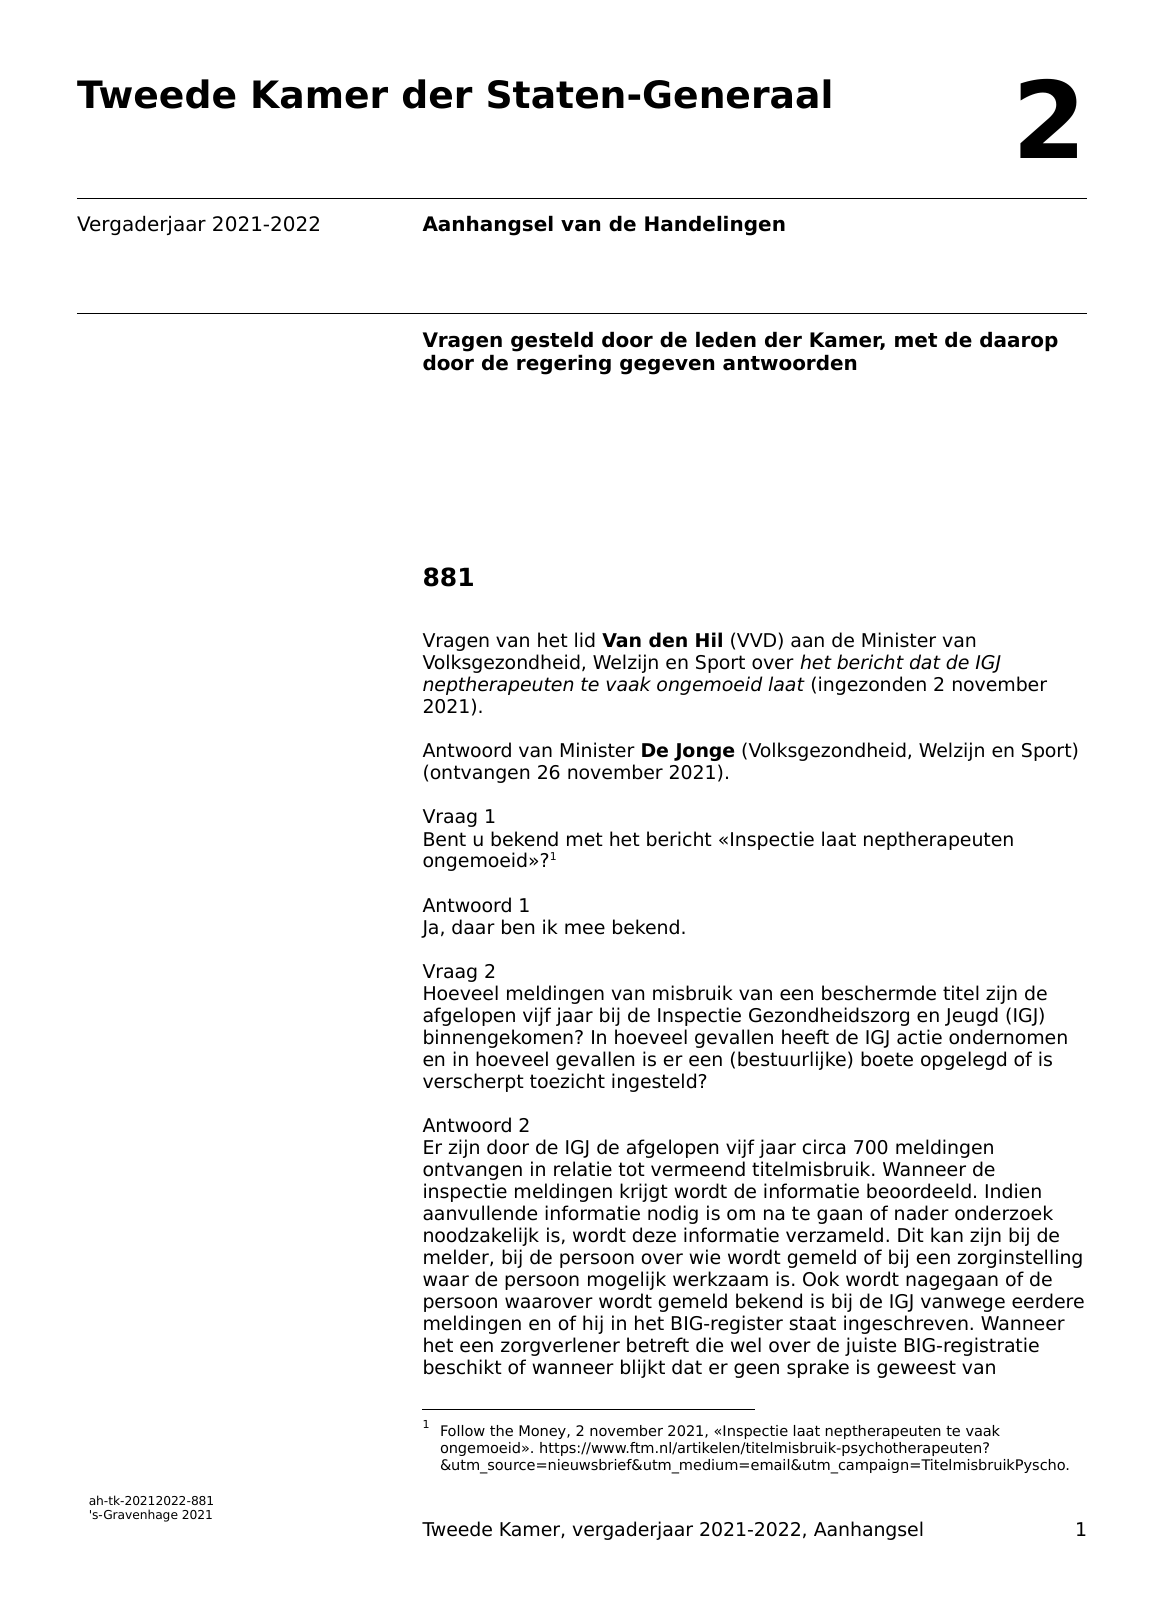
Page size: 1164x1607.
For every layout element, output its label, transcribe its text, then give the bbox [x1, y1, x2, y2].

text Bent u bekend met het bericht «Inspectie laat neptherapeuten ongemoeid»? [422, 828, 1087, 872]
text 881 [422, 563, 1087, 592]
text Antwoord van Minister De Jonge (Volksgezondheid, Welzijn en Sport) (ontvangen 26 november 2021). [422, 740, 1087, 784]
text Ja, daar ben ik mee bekend. [422, 917, 1087, 938]
text Vraag 1 [422, 806, 1087, 828]
table_header 2 [886, 59, 1087, 198]
text Antwoord 2 [422, 1115, 1087, 1137]
table_header Tweede Kamer der Staten-Generaal [77, 59, 886, 198]
table_cell Vergaderjaar 2021-2022 [77, 199, 422, 313]
text Antwoord 1 [422, 894, 1087, 917]
text Vraag 2 [422, 961, 1087, 983]
text 's-Gravenhage 2021 [88, 1508, 323, 1522]
text Er zijn door de IGJ de afgelopen vijf jaar circa 700 meldingen ontvangen in relatie tot vermeend titelmisbruik. Wanneer de inspectie meldingen krijgt wordt de informatie beoordeeld. Indien aanvullende informatie nodig is om na te gaan of nader onderzoek noodzakelijk is, wordt deze informatie verzameld. Dit kan zijn bij de melder, bij de persoon over wie wordt gemeld of bij een zorginstelling waar de persoon mogelijk werkzaam is. Ook wordt nagegaan of de persoon waarover wordt gemeld bekend is bij de IGJ vanwege eerdere meldingen en of hij in het BIG-register staat ingeschreven. Wanneer het een zorgverlener betreft die wel over de juiste BIG-registratie beschikt of wanneer blijkt dat er geen sprake is geweest van [422, 1137, 1087, 1378]
text Vragen van het lid Van den Hil (VVD) aan de Minister van Volksgezondheid, Welzijn en Sport over het bericht dat de IGJ neptherapeuten te vaak ongemoeid laat (ingezonden 2 november 2021). [422, 630, 1087, 718]
table_cell Aanhangsel van de Handelingen [422, 199, 1087, 313]
text Hoeveel meldingen van misbruik van een beschermde titel zijn de afgelopen vijf jaar bij de Inspectie Gezondheidszorg en Jeugd (IGJ) binnengekomen? In hoeveel gevallen heeft de IGJ actie ondernomen en in hoeveel gevallen is er een (bestuurlijke) boete opgelegd of is verscherpt toezicht ingesteld? [422, 983, 1087, 1093]
table_cell [77, 314, 422, 375]
text Follow the Money, 2 november 2021, «Inspectie laat neptherapeuten te vaak ongemoeid». https://www.ftm.nl/artikelen/titelmisbruik-psychotherapeuten?&utm_source=nieuwsbrief&utm_medium=email&utm_campaign=TitelmisbruikPyscho. [422, 1418, 1087, 1474]
table_cell Vragen gesteld door de leden der Kamer, met de daarop door de regering gegeven antwoorden [422, 314, 1087, 375]
text ah-tk-20212022-881 [88, 1494, 323, 1508]
